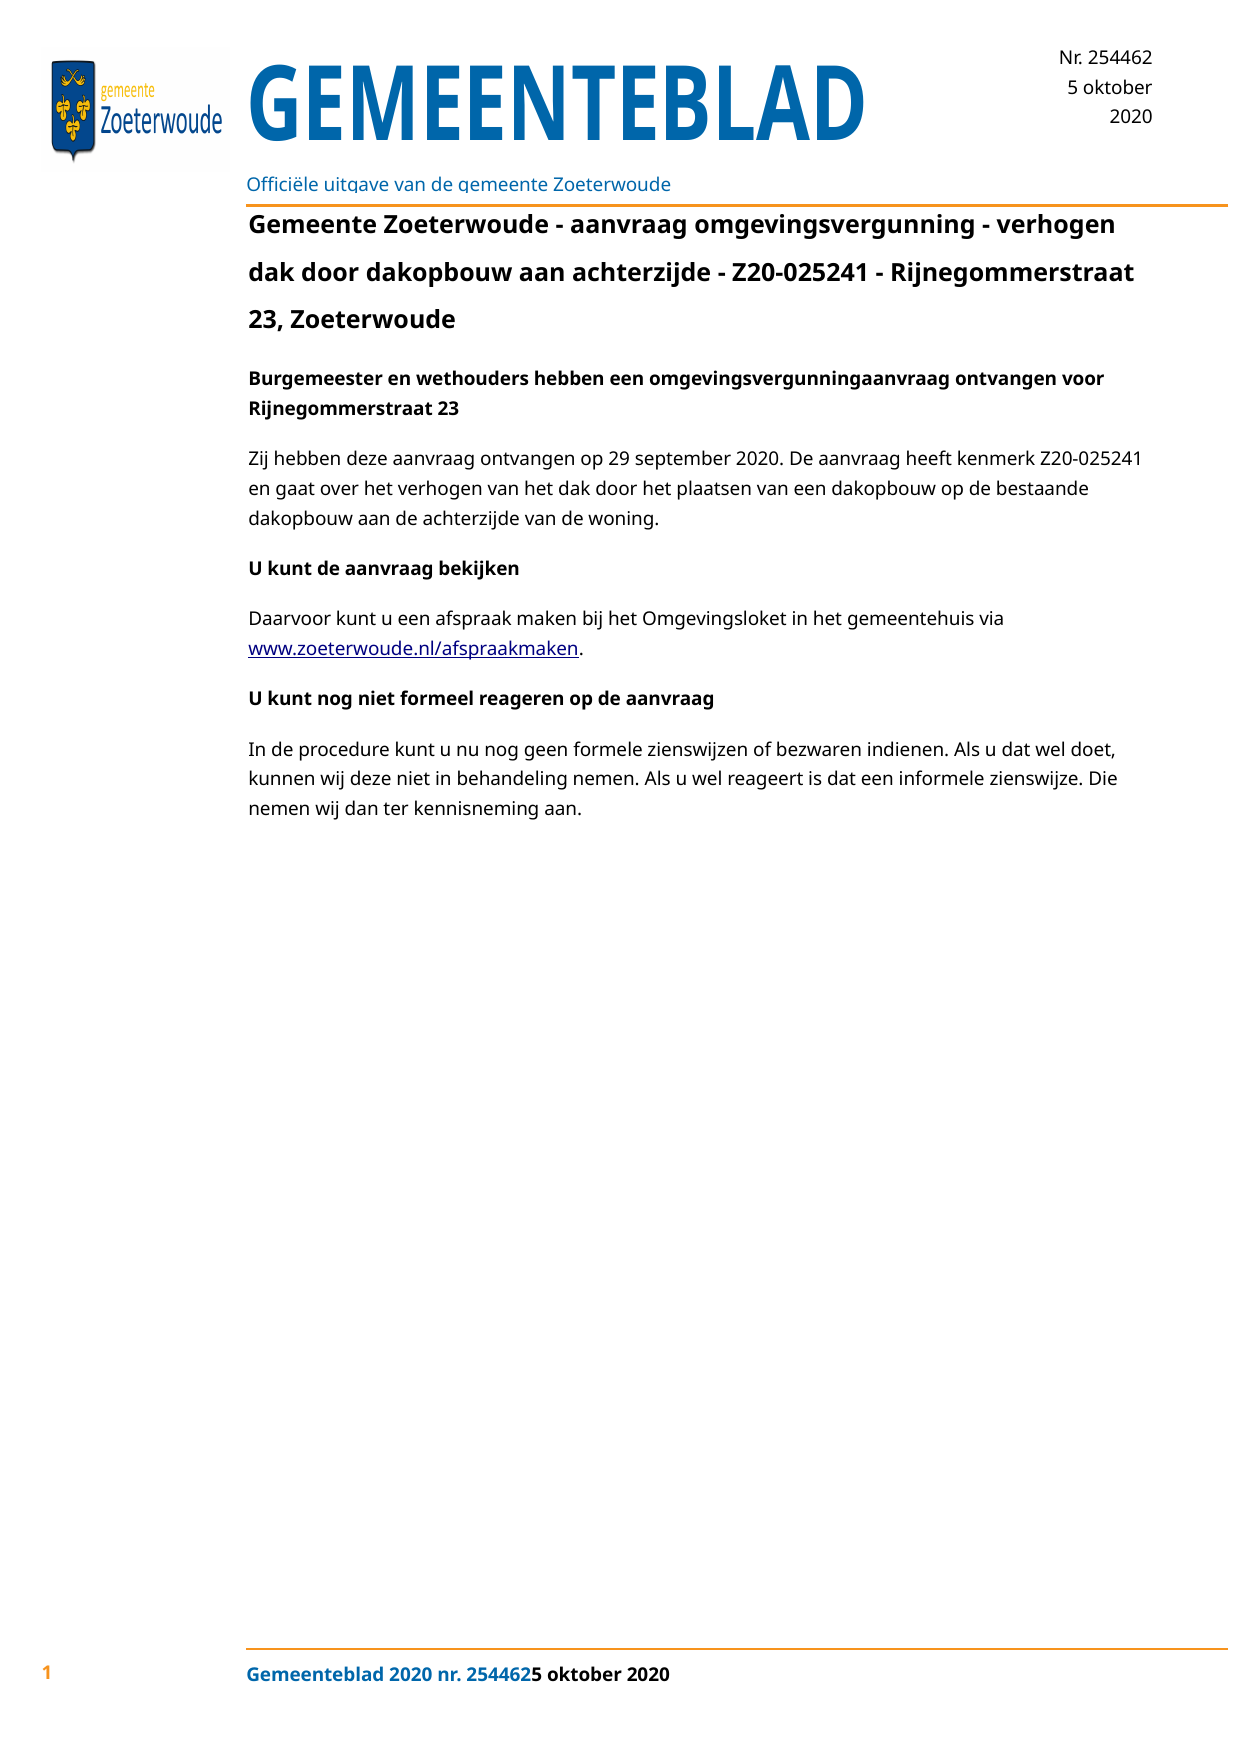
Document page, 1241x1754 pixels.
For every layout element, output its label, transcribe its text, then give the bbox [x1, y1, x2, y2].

text Daarvoor kunt u een afspraak maken bij het Omgevingsloket in het gemeentehuis via www.zoeterwoude.nl/afspraakmaken. [248, 606, 1152, 661]
text Burgemeester en wethouders hebben een omgevingsvergunningaanvraag ontvangen voor Rijnegommerstraat 23 [248, 366, 1152, 421]
text Zij hebben deze aanvraag ontvangen op 29 september 2020. De aanvraag heeft kenmerk Z20-025241 en gaat over het verhogen van het dak door het plaatsen van een dakopbouw op de bestaande dakopbouw aan de achterzijde van de woning. [248, 446, 1152, 530]
picture [41, 47, 231, 172]
text U kunt nog niet formeel reageren op de aanvraag [248, 686, 1152, 711]
text Gemeente Zoeterwoude - aanvraag omgevingsvergunning - verhogen dak door dakopbouw aan achterzijde - Z20-025241 - Rijnegommerstraat 23, Zoeterwoude [248, 207, 1152, 336]
text U kunt de aanvraag bekijken [248, 555, 1152, 581]
text In de procedure kunt u nu nog geen formele zienswijzen of bezwaren indienen. Als u dat wel doet, kunnen wij deze niet in behandeling nemen. Als u wel reageert is dat een informele zienswijze. Die nemen wij dan ter kennisneming aan. [248, 736, 1152, 821]
